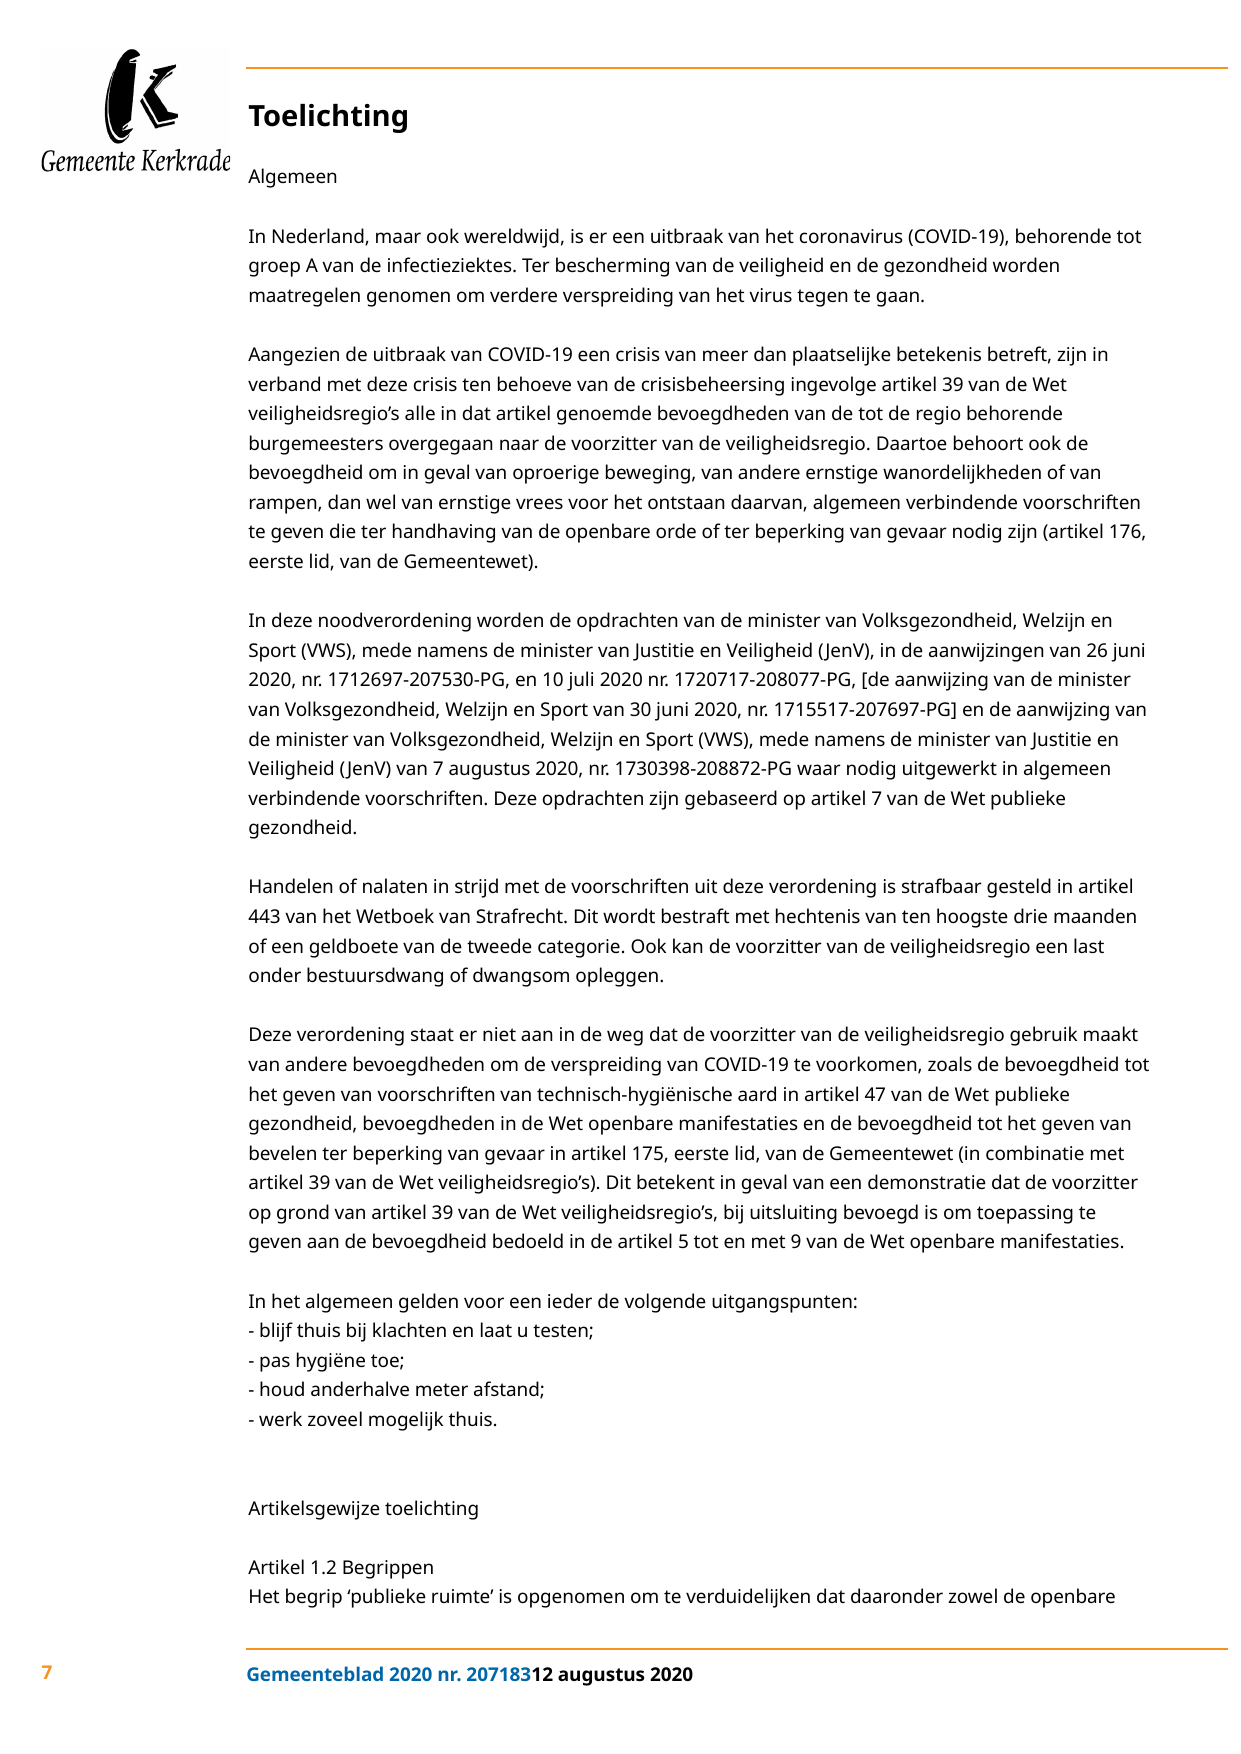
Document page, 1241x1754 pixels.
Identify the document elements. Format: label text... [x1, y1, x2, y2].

text Artikel 1.2 Begrippen [248, 1554, 1152, 1580]
text Artikelsgewijze toelichting [248, 1495, 1152, 1521]
text Handelen of nalaten in strijd met de voorschriften uit deze verordening is strafbaar gesteld in artikel 443 van het Wetboek van Strafrecht. Dit wordt bestraft met hechtenis van ten hoogste drie maanden of een geldboete van de tweede categorie. Ook kan de voorzitter van de veiligheidsregio een last onder bestuursdwang of dwangsom opleggen. [248, 874, 1152, 988]
text Aangezien de uitbraak van COVID-19 een crisis van meer dan plaatselijke betekenis betreft, zijn in verband met deze crisis ten behoeve van de crisisbeheersing ingevolge artikel 39 van de Wet veiligheidsregio’s alle in dat artikel genoemde bevoegdheden van de tot de regio behorende burgemeesters overgegaan naar de voorzitter van de veiligheidsregio. Daartoe behoort ook de bevoegdheid om in geval van oproerige beweging, van andere ernstige wanordelijkheden of van rampen, dan wel van ernstige vrees voor het ontstaan daarvan, algemeen verbindende voorschriften te geven die ter handhaving van de openbare orde of ter beperking van gevaar nodig zijn (artikel 176, eerste lid, van de Gemeentewet). [248, 341, 1152, 574]
text - houd anderhalve meter afstand; [248, 1377, 1152, 1402]
text Algemeen [248, 164, 1152, 189]
text - werk zoveel mogelijk thuis. [248, 1406, 1152, 1432]
text Toelichting [248, 95, 1152, 134]
text Het begrip ‘publieke ruimte’ is opgenomen om te verduidelijken dat daaronder zowel de openbare [248, 1584, 1152, 1609]
text Deze verordening staat er niet aan in de weg dat de voorzitter van de veiligheidsregio gebruik maakt van andere bevoegdheden om de verspreiding van COVID-19 te voorkomen, zoals de bevoegdheid tot het geven van voorschriften van technisch-hygiënische aard in artikel 47 van de Wet publieke gezondheid, bevoegdheden in de Wet openbare manifestaties en de bevoegdheid tot het geven van bevelen ter beperking van gevaar in artikel 175, eerste lid, van de Gemeentewet (in combinatie met artikel 39 van de Wet veiligheidsregio’s). Dit betekent in geval van een demonstratie dat de voorzitter op grond van artikel 39 van de Wet veiligheidsregio’s, bij uitsluiting bevoegd is om toepassing te geven aan de bevoegdheid bedoeld in de artikel 5 tot en met 9 van de Wet openbare manifestaties. [248, 1022, 1152, 1254]
text - pas hygiëne toe; [248, 1347, 1152, 1373]
text In het algemeen gelden voor een ieder de volgende uitgangspunten: [248, 1288, 1152, 1313]
text - blijf thuis bij klachten en laat u testen; [248, 1317, 1152, 1343]
picture [41, 47, 231, 172]
text In deze noodverordening worden de opdrachten van de minister van Volksgezondheid, Welzijn en Sport (VWS), mede namens de minister van Justitie en Veiligheid (JenV), in de aanwijzingen van 26 juni 2020, nr. 1712697-207530-PG, en 10 juli 2020 nr. 1720717-208077-PG, [de aanwijzing van de minister van Volksgezondheid, Welzijn en Sport van 30 juni 2020, nr. 1715517-207697-PG] en de aanwijzing van de minister van Volksgezondheid, Welzijn en Sport (VWS), mede namens de minister van Justitie en Veiligheid (JenV) van 7 augustus 2020, nr. 1730398-208872-PG waar nodig uitgewerkt in algemeen verbindende voorschriften. Deze opdrachten zijn gebaseerd op artikel 7 van de Wet publieke gezondheid. [248, 607, 1152, 840]
text In Nederland, maar ook wereldwijd, is er een uitbraak van het coronavirus (COVID-19), behorende tot groep A van de infectieziektes. Ter bescherming van de veiligheid en de gezondheid worden maatregelen genomen om verdere verspreiding van het virus tegen te gaan. [248, 223, 1152, 308]
